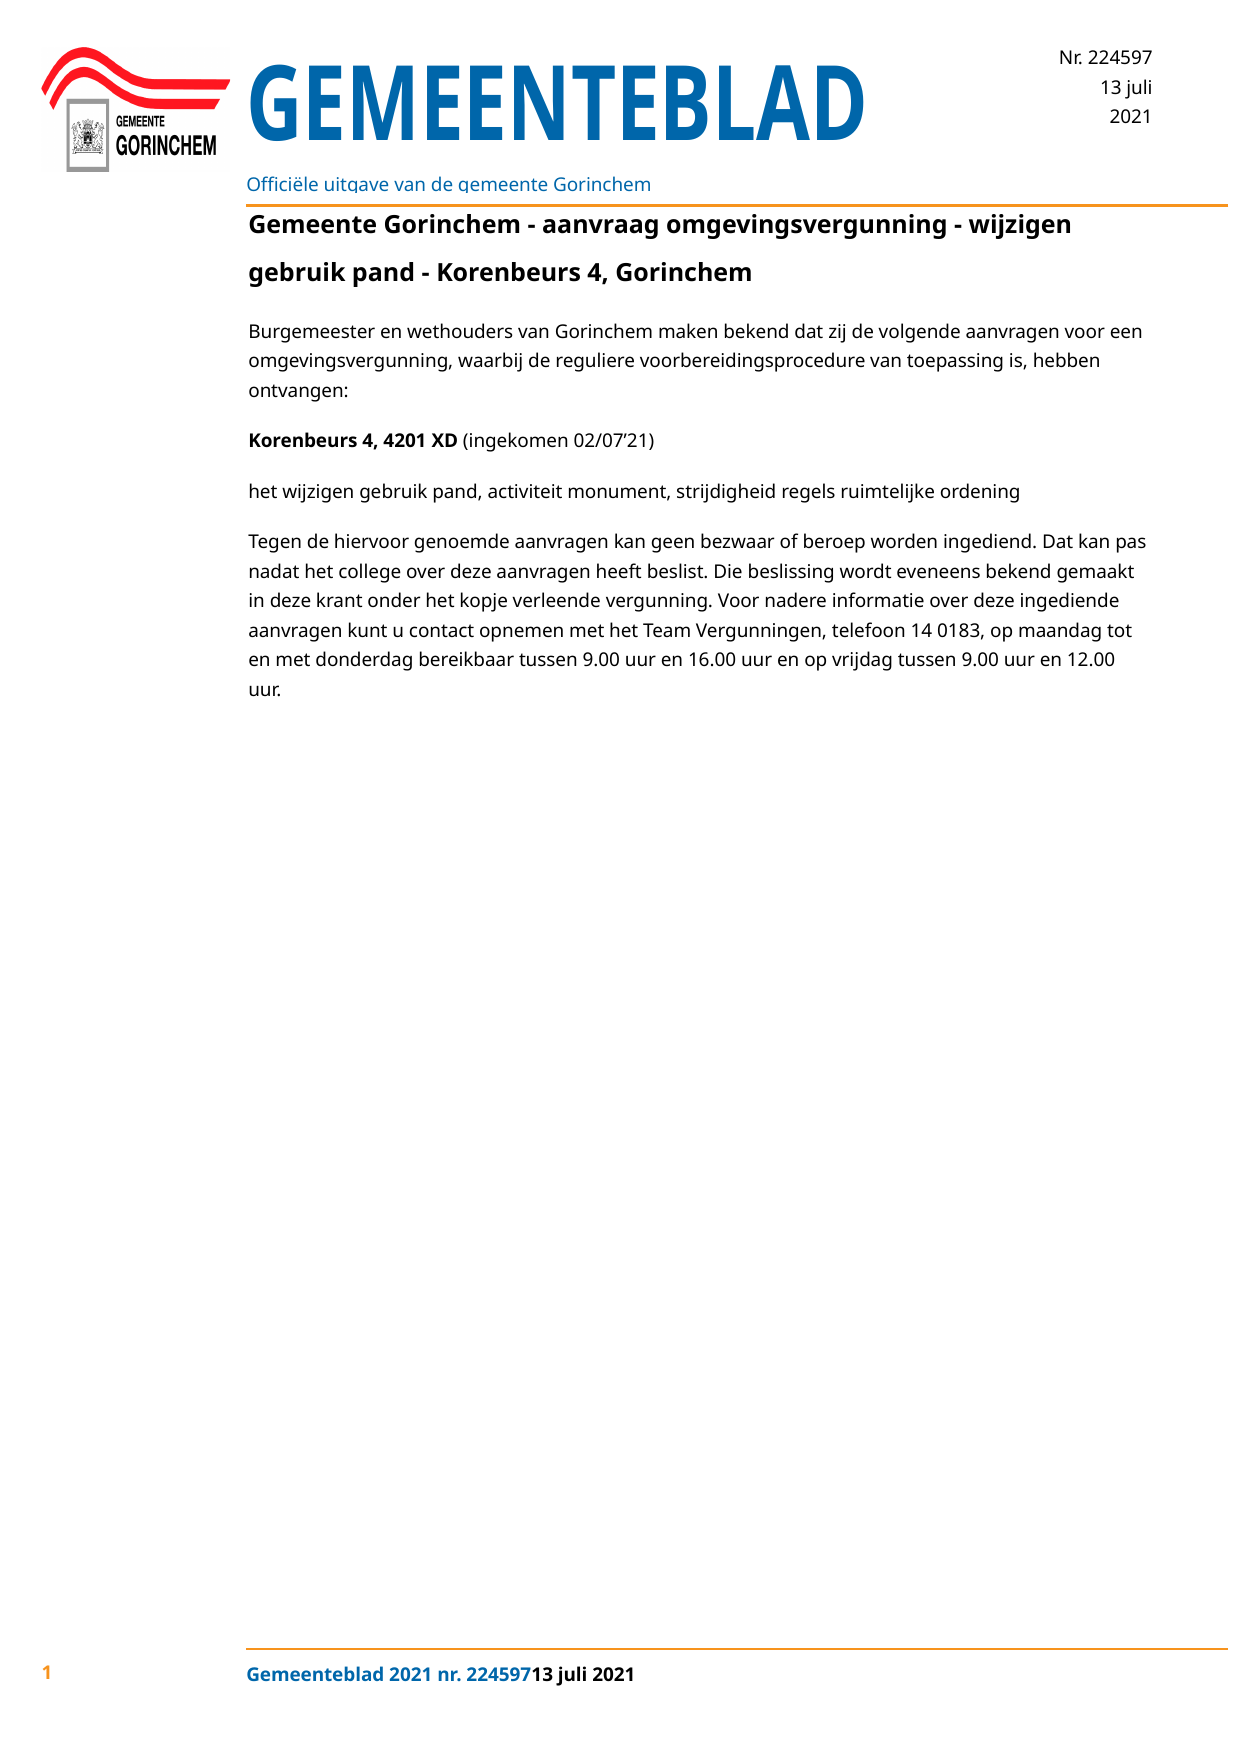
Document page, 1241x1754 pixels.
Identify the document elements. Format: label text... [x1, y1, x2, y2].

text Gemeente Gorinchem - aanvraag omgevingsvergunning - wijzigen gebruik pand - Korenbeurs 4, Gorinchem [248, 207, 1152, 288]
text Tegen de hiervoor genoemde aanvragen kan geen bezwaar of beroep worden ingediend. Dat kan pas nadat het college over deze aanvragen heeft beslist. Die beslissing wordt eveneens bekend gemaakt in deze krant onder het kopje verleende vergunning. Voor nadere informatie over deze ingediende aanvragen kunt u contact opnemen met het Team Vergunningen, telefoon 14 0183, op maandag tot en met donderdag bereikbaar tussen 9.00 uur en 16.00 uur en op vrijdag tussen 9.00 uur en 12.00 uur. [248, 528, 1152, 702]
text Korenbeurs 4, 4201 XD (ingekomen 02/07’21) [248, 427, 1152, 453]
picture [41, 47, 231, 172]
text het wijzigen gebruik pand, activiteit monument, strijdigheid regels ruimtelijke ordening [248, 478, 1152, 504]
text Burgemeester en wethouders van Gorinchem maken bekend dat zij de volgende aanvragen voor een omgevingsvergunning, waarbij de reguliere voorbereidingsprocedure van toepassing is, hebben ontvangen: [248, 318, 1152, 403]
